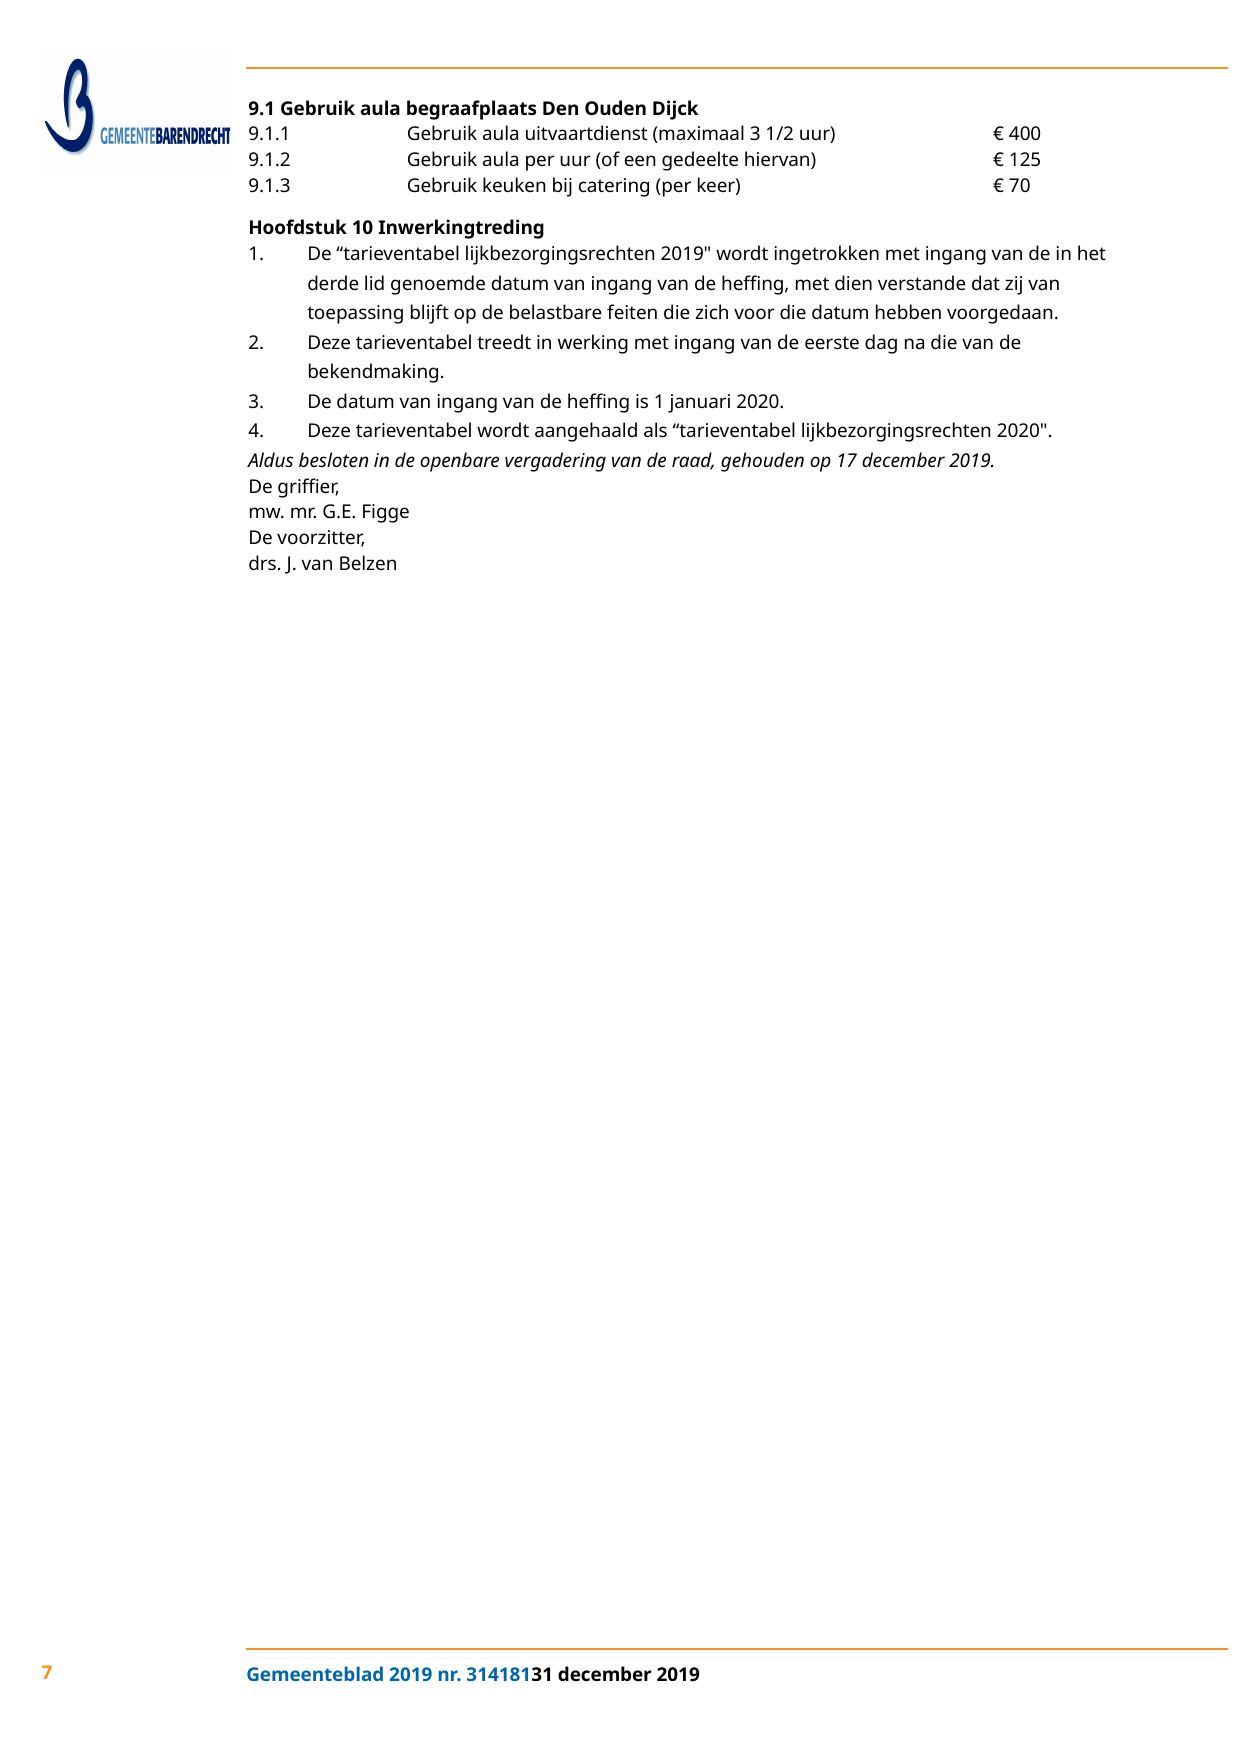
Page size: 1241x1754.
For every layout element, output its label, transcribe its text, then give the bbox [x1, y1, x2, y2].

table_cell € 70 [993, 172, 1152, 198]
text De griffier, [248, 473, 1152, 499]
table_cell 9.1.3 [248, 172, 407, 198]
text drs. J. van Belzen [248, 550, 1152, 576]
table_cell Gebruik aula uitvaartdienst (maximaal 3 1/2 uur) [407, 121, 993, 146]
text Hoofdstuk 10 Inwerkingtreding [248, 214, 1152, 240]
table_header 9.1 Gebruik aula begraafplaats Den Ouden Dijck [248, 95, 1152, 121]
text De voorzitter, [248, 524, 1152, 550]
text Aldus besloten in de openbare vergadering van de raad, gehouden op 17 december 2019. [248, 447, 1152, 473]
table_cell 9.1.2 [248, 146, 407, 172]
list De datum van ingang van de heffing is 1 januari 2020. [248, 388, 1152, 414]
list De “tarieventabel lijkbezorgingsrechten 2019" wordt ingetrokken met ingang van de in het derde lid genoemde datum van ingang van de heffing, met dien verstande dat zij van toepassing blijft op de belastbare feiten die zich voor die datum hebben voorgedaan. [248, 240, 1152, 325]
list Deze tarieventabel wordt aangehaald als “tarieventabel lijkbezorgingsrechten 2020". [248, 418, 1152, 443]
table_cell € 125 [993, 146, 1152, 172]
table_cell € 400 [993, 121, 1152, 146]
text mw. mr. G.E. Figge [248, 499, 1152, 524]
list Deze tarieventabel treedt in werking met ingang van de eerste dag na die van de bekendmaking. [248, 329, 1152, 384]
table_cell 9.1.1 [248, 121, 407, 146]
table_cell Gebruik aula per uur (of een gedeelte hiervan) [407, 146, 993, 172]
table_cell Gebruik keuken bij catering (per keer) [407, 172, 993, 198]
picture [41, 47, 231, 172]
